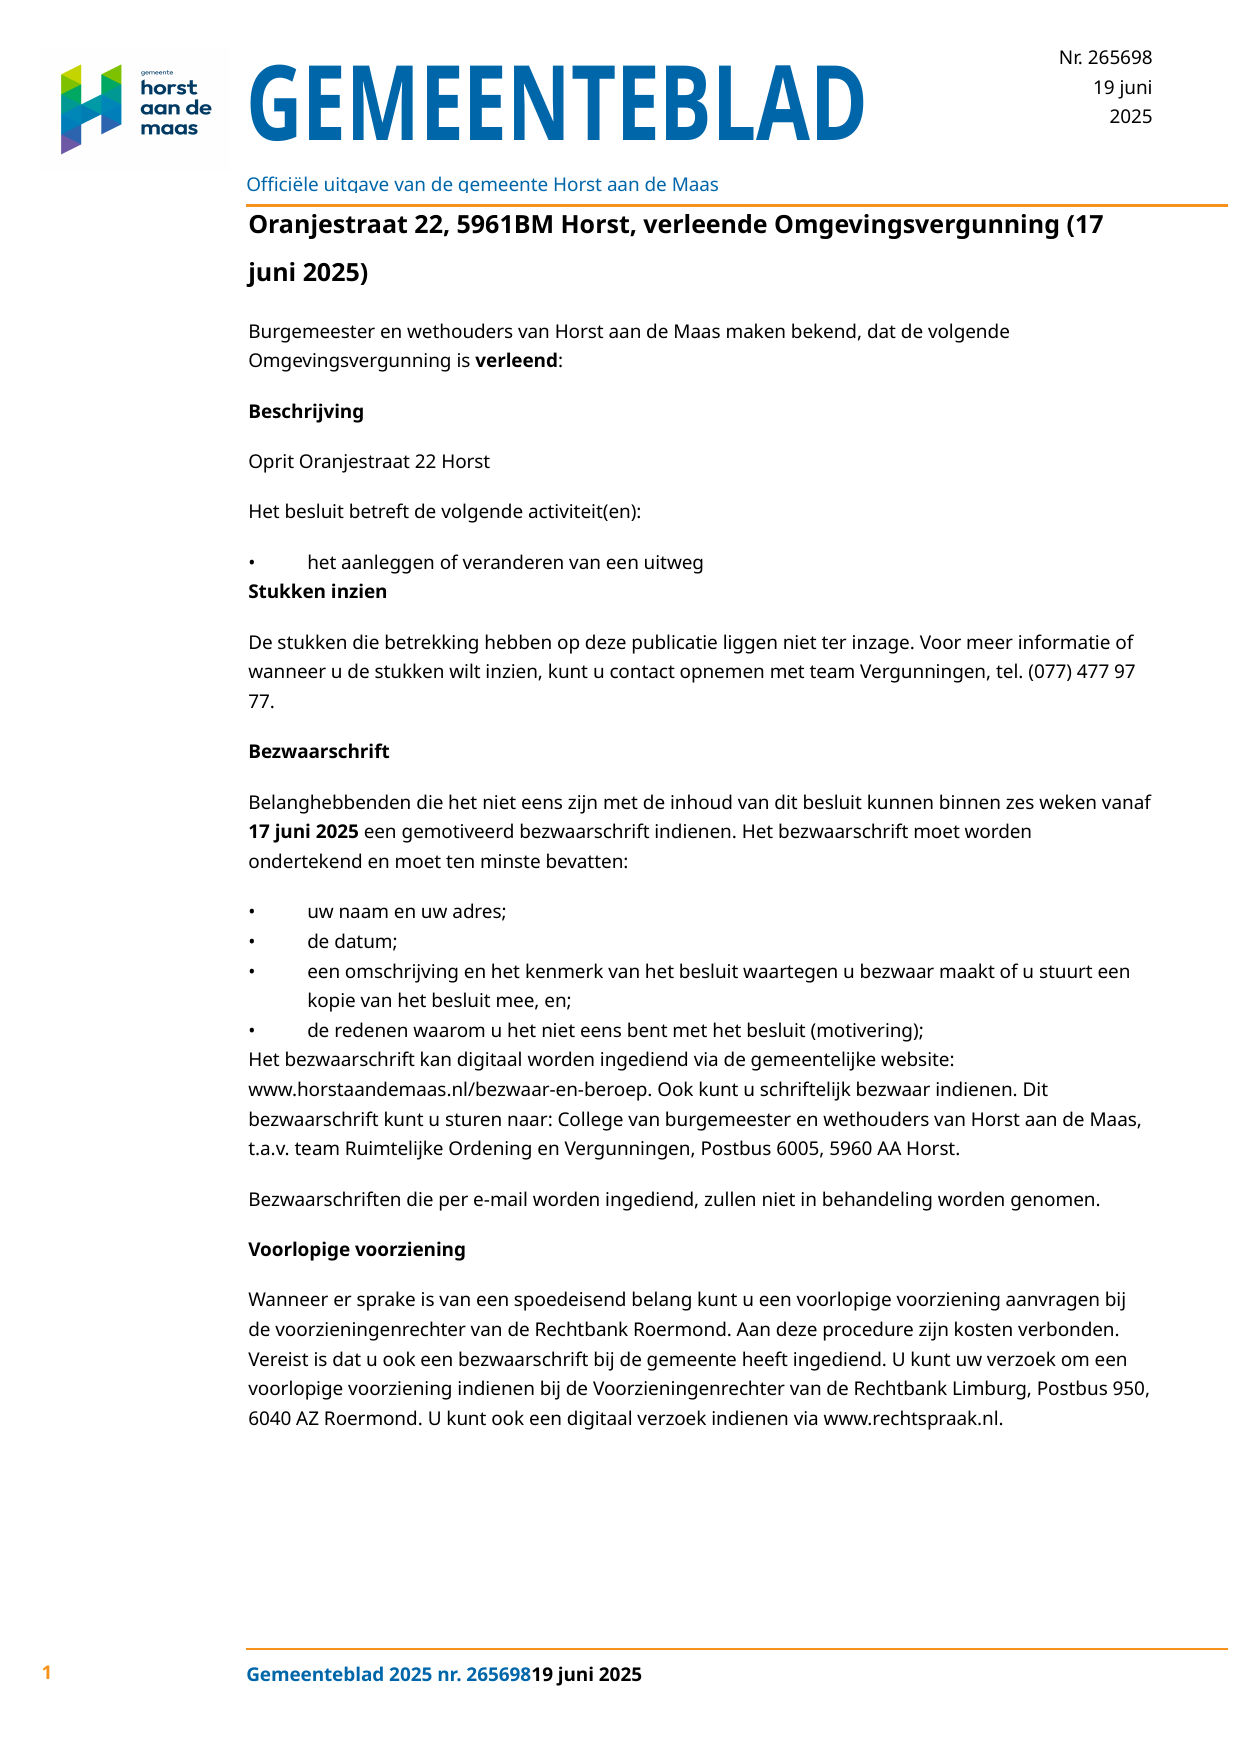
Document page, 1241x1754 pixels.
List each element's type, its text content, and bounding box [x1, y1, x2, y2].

list de redenen waarom u het niet eens bent met het besluit (motivering); [248, 1017, 1152, 1043]
text De stukken die betrekking hebben op deze publicatie liggen niet ter inzage. Voor meer informatie of wanneer u de stukken wilt inzien, kunt u contact opnemen met team Vergunningen, tel. (077) 477 97 77. [248, 629, 1152, 714]
text Beschrijving [248, 398, 1152, 424]
text Oranjestraat 22, 5961BM Horst, verleende Omgevingsvergunning (17 juni 2025) [248, 207, 1152, 288]
list uw naam en uw adres; [248, 899, 1152, 924]
text Burgemeester en wethouders van Horst aan de Maas maken bekend, dat de volgende Omgevingsvergunning is verleend: [248, 318, 1152, 373]
text Bezwaarschrift [248, 739, 1152, 764]
list de datum; [248, 928, 1152, 954]
text Het besluit betreft de volgende activiteit(en): [248, 499, 1152, 524]
text Bezwaarschriften die per e-mail worden ingediend, zullen niet in behandeling worden genomen. [248, 1186, 1152, 1212]
text Stukken inzien [248, 579, 1152, 604]
text Voorlopige voorziening [248, 1236, 1152, 1262]
picture [41, 47, 231, 172]
list een omschrijving en het kenmerk van het besluit waartegen u bezwaar maakt of u stuurt een kopie van het besluit mee, en; [248, 958, 1152, 1013]
text Oprit Oranjestraat 22 Horst [248, 448, 1152, 474]
text Wanneer er sprake is van een spoedeisend belang kunt u een voorlopige voorziening aanvragen bij de voorzieningenrechter van de Rechtbank Roermond. Aan deze procedure zijn kosten verbonden. Vereist is dat u ook een bezwaarschrift bij de gemeente heeft ingediend. U kunt uw verzoek om een voorlopige voorziening indienen bij de Voorzieningenrechter van de Rechtbank Limburg, Postbus 950, 6040 AZ Roermond. U kunt ook een digitaal verzoek indienen via www.rechtspraak.nl. [248, 1287, 1152, 1431]
list het aanleggen of veranderen van een uitweg [248, 549, 1152, 575]
text Het bezwaarschrift kan digitaal worden ingediend via de gemeentelijke website: www.horstaandemaas.nl/bezwaar-en-beroep. Ook kunt u schriftelijk bezwaar indienen. Dit bezwaarschrift kunt u sturen naar: College van burgemeester en wethouders van Horst aan de Maas, t.a.v. team Ruimtelijke Ordening en Vergunningen, Postbus 6005, 5960 AA Horst. [248, 1047, 1152, 1161]
text Belanghebbenden die het niet eens zijn met de inhoud van dit besluit kunnen binnen zes weken vanaf 17 juni 2025 een gemotiveerd bezwaarschrift indienen. Het bezwaarschrift moet worden ondertekend en moet ten minste bevatten: [248, 789, 1152, 874]
